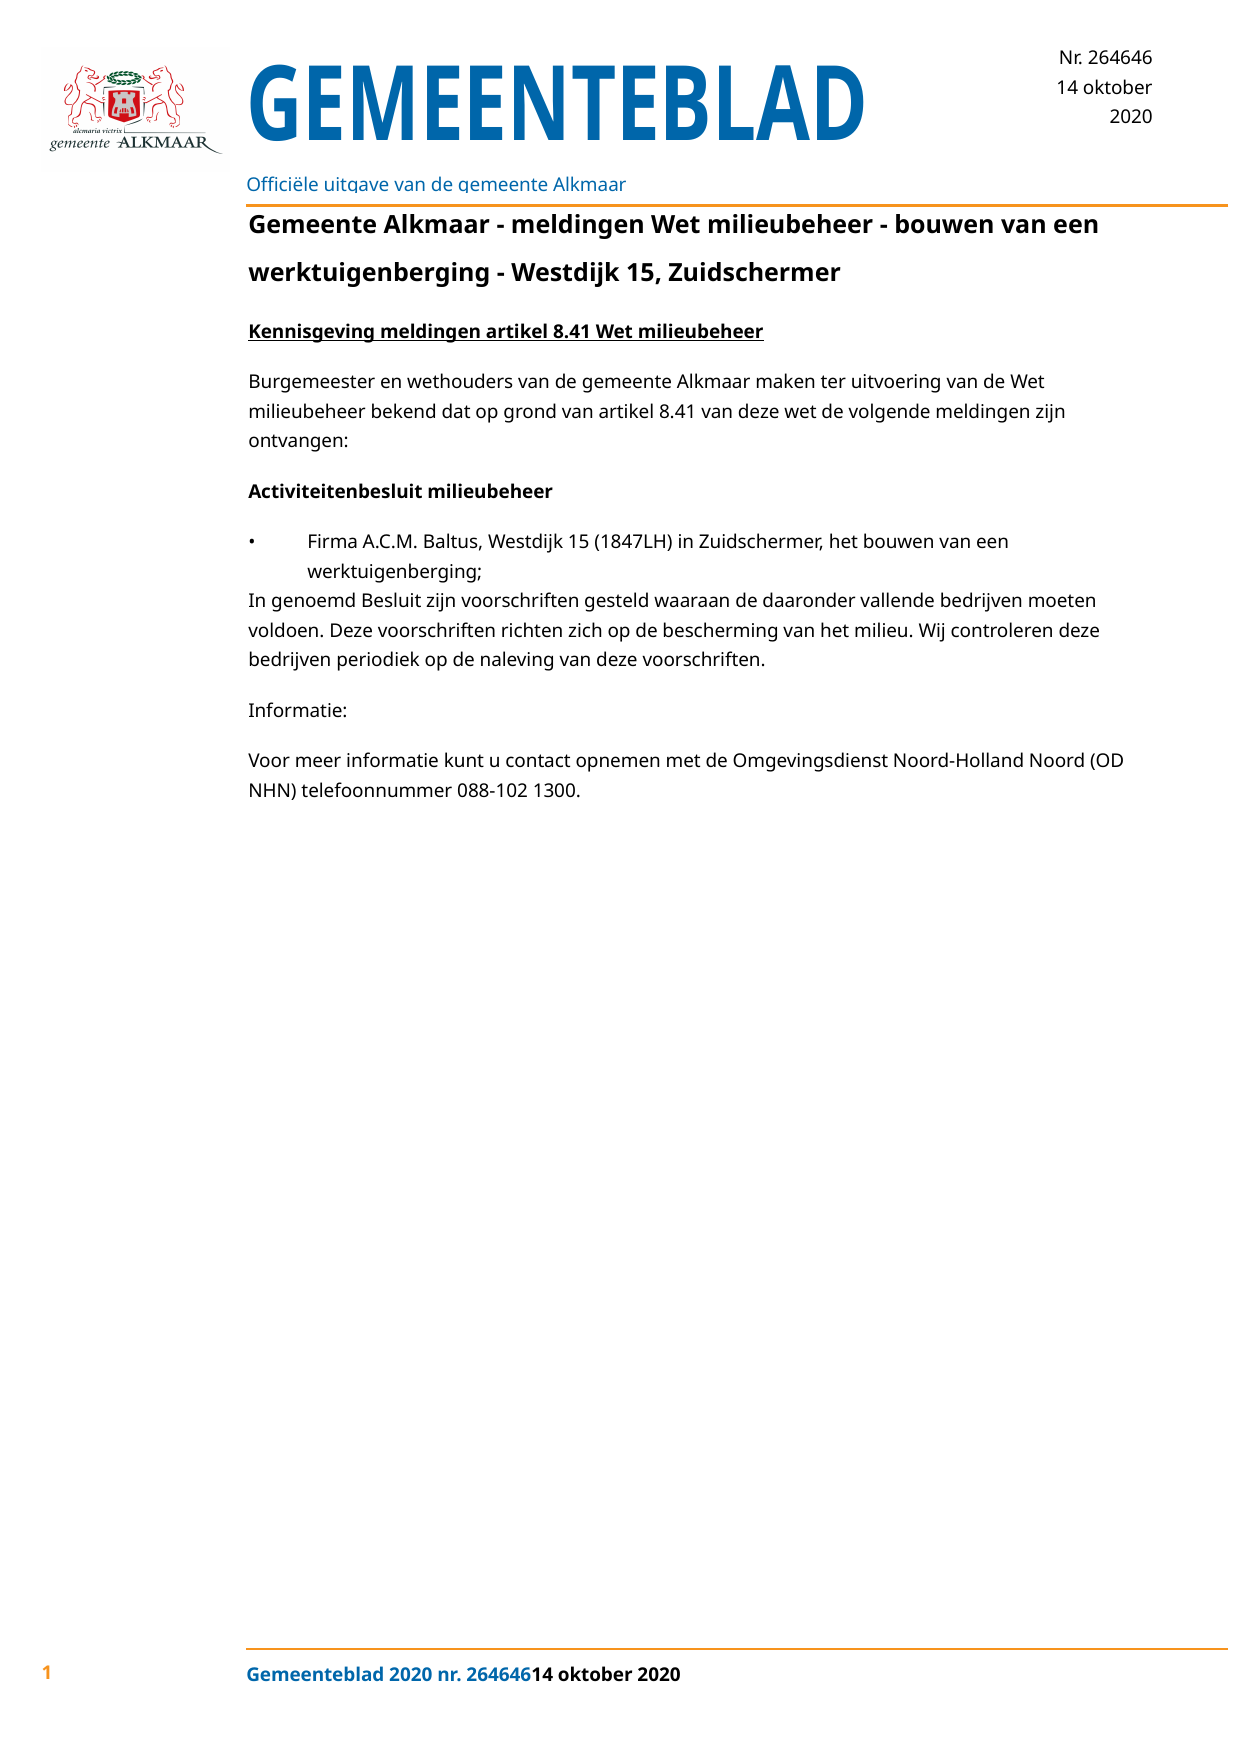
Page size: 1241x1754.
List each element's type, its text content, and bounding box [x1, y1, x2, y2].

text Voor meer informatie kunt u contact opnemen met de Omgevingsdienst Noord-Holland Noord (OD NHN) telefoonnummer 088-102 1300. [248, 747, 1152, 803]
text Burgemeester en wethouders van de gemeente Alkmaar maken ter uitvoering van de Wet milieubeheer bekend dat op grond van artikel 8.41 van deze wet de volgende meldingen zijn ontvangen: [248, 368, 1152, 453]
text In genoemd Besluit zijn voorschriften gesteld waaraan de daaronder vallende bedrijven moeten voldoen. Deze voorschriften richten zich op de bescherming van het milieu. Wij controleren deze bedrijven periodiek op de naleving van deze voorschriften. [248, 587, 1152, 672]
list Firma A.C.M. Baltus, Westdijk 15 (1847LH) in Zuidschermer, het bouwen van een werktuigenberging; [248, 528, 1152, 584]
text Kennisgeving meldingen artikel 8.41 Wet milieubeheer [248, 318, 1152, 344]
text Gemeente Alkmaar - meldingen Wet milieubeheer - bouwen van een werktuigenberging - Westdijk 15, Zuidschermer [248, 207, 1152, 288]
text Activiteitenbesluit milieubeheer [248, 478, 1152, 504]
picture [41, 47, 231, 172]
text Informatie: [248, 697, 1152, 723]
